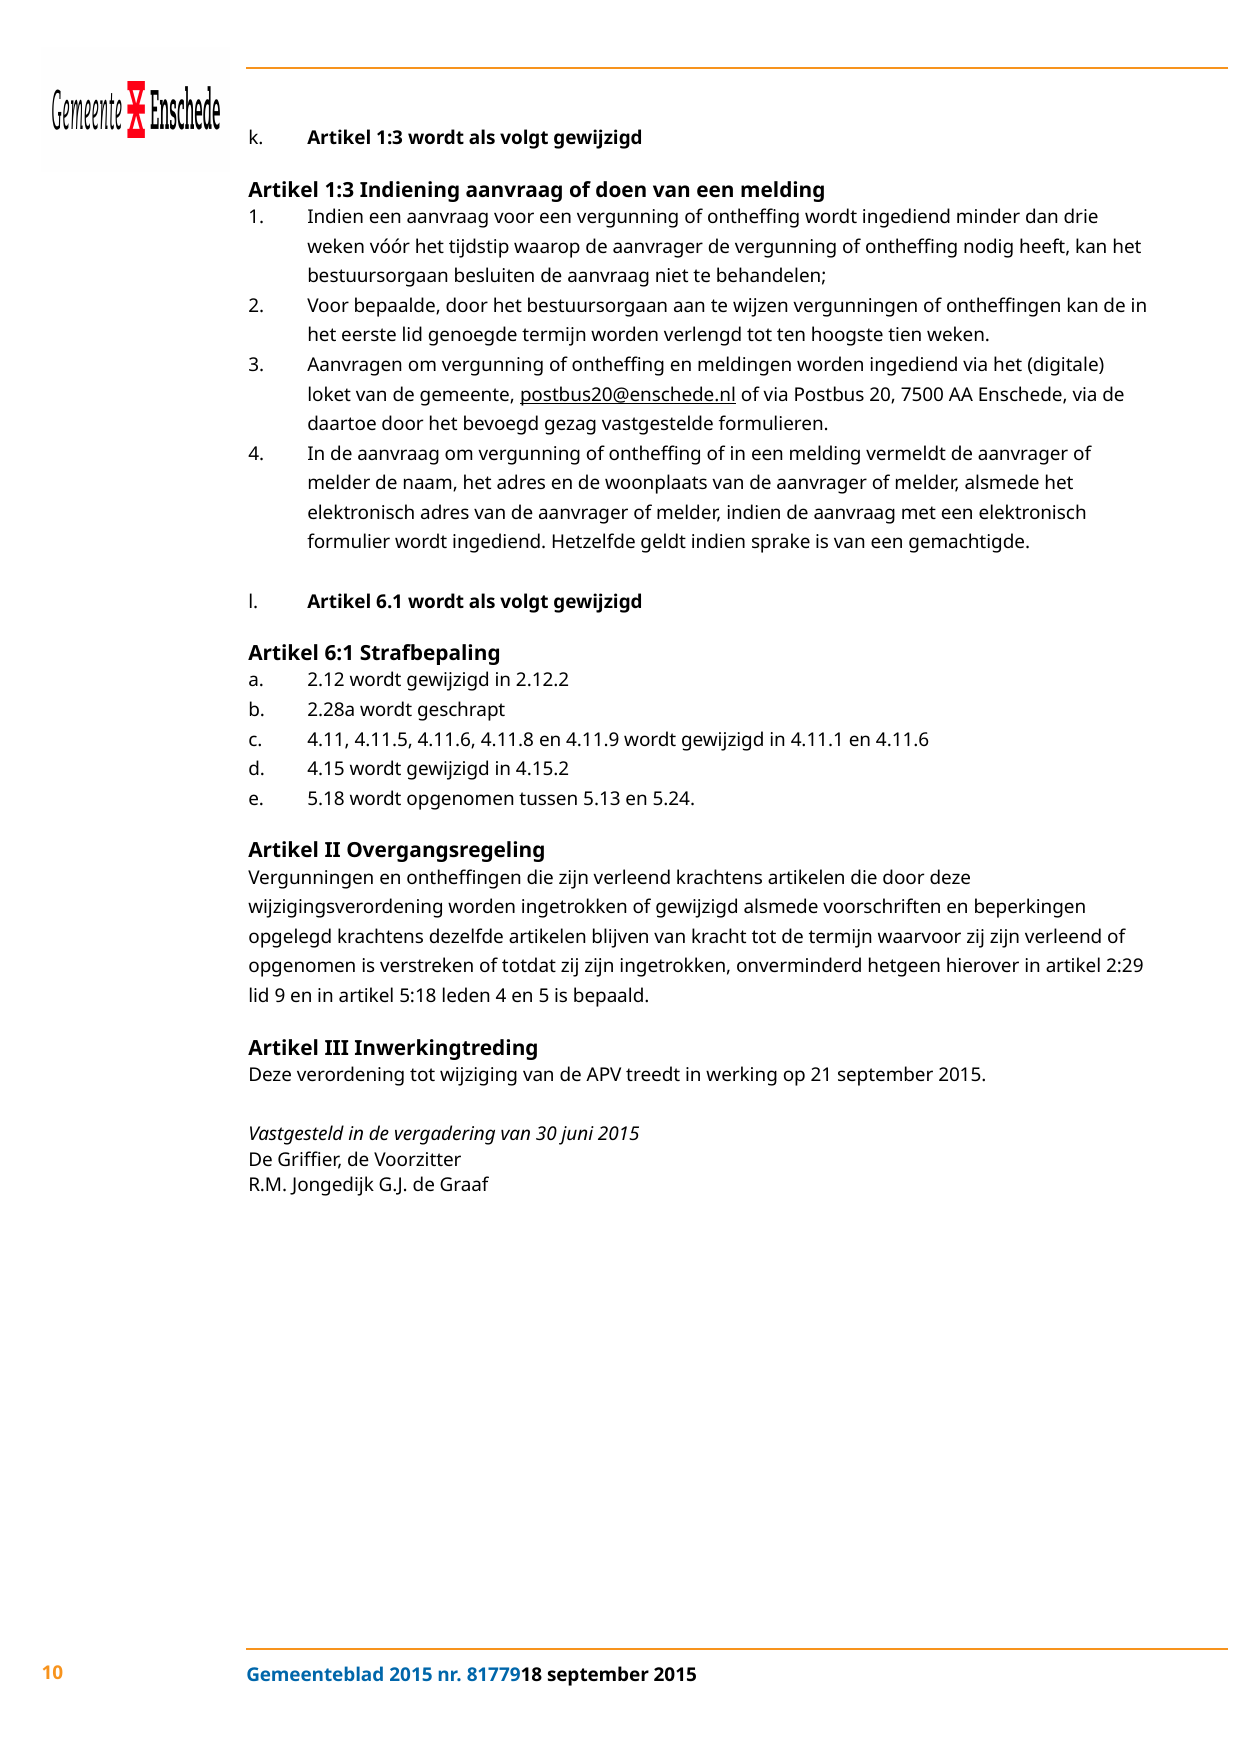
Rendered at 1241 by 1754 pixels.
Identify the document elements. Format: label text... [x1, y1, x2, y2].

list Voor bepaalde, door het bestuursorgaan aan te wijzen vergunningen of ontheffingen kan de in het eerste lid genoegde termijn worden verlengd tot ten hoogste tien weken. [248, 292, 1152, 347]
text Vergunningen en ontheffingen die zijn verleend krachtens artikelen die door deze wijzigingsverordening worden ingetrokken of gewijzigd alsmede voorschriften en beperkingen opgelegd krachtens dezelfde artikelen blijven van kracht tot de termijn waarvoor zij zijn verleend of opgenomen is verstreken of totdat zij zijn ingetrokken, onverminderd hetgeen hierover in artikel 2:29 lid 9 en in artikel 5:18 leden 4 en 5 is bepaald. [248, 864, 1152, 1008]
list Artikel 1:3 wordt als volgt gewijzigd [248, 124, 1152, 150]
text Artikel III Inwerkingtreding [248, 1033, 1152, 1061]
list 2.28a wordt geschrapt [248, 696, 1152, 722]
list In de aanvraag om vergunning of ontheffing of in een melding vermeldt de aanvrager of melder de naam, het adres en de woonplaats van de aanvrager of melder, alsmede het elektronisch adres van de aanvrager of melder, indien de aanvraag met een elektronisch formulier wordt ingediend. Hetzelfde geldt indien sprake is van een gemachtigde. [248, 440, 1152, 554]
text Artikel 6:1 Strafbepaling [248, 638, 1152, 667]
picture [41, 47, 231, 172]
text Artikel 1:3 Indiening aanvraag of doen van een melding [248, 175, 1152, 203]
list 4.15 wordt gewijzigd in 4.15.2 [248, 755, 1152, 781]
list 4.11, 4.11.5, 4.11.6, 4.11.8 en 4.11.9 wordt gewijzigd in 4.11.1 en 4.11.6 [248, 726, 1152, 752]
list 2.12 wordt gewijzigd in 2.12.2 [248, 667, 1152, 692]
list Aanvragen om vergunning of ontheffing en meldingen worden ingediend via het (digitale) loket van de gemeente, postbus20@enschede.nl of via Postbus 20, 7500 AA Enschede, via de daartoe door het bevoegd gezag vastgestelde formulieren. [248, 351, 1152, 436]
text Vastgesteld in de vergadering van 30 juni 2015 [248, 1120, 1152, 1146]
list Indien een aanvraag voor een vergunning of ontheffing wordt ingediend minder dan drie weken vóór het tijdstip waarop de aanvrager de vergunning of ontheffing nodig heeft, kan het bestuursorgaan besluiten de aanvraag niet te behandelen; [248, 203, 1152, 288]
text De Griffier, de Voorzitter [248, 1146, 1152, 1172]
list 5.18 wordt opgenomen tussen 5.13 en 5.24. [248, 785, 1152, 811]
text Artikel II Overgangsregeling [248, 835, 1152, 864]
text Deze verordening tot wijziging van de APV treedt in werking op 21 september 2015. [248, 1061, 1152, 1087]
text R.M. Jongedijk G.J. de Graaf [248, 1172, 1152, 1197]
list Artikel 6.1 wordt als volgt gewijzigd [248, 588, 1152, 613]
